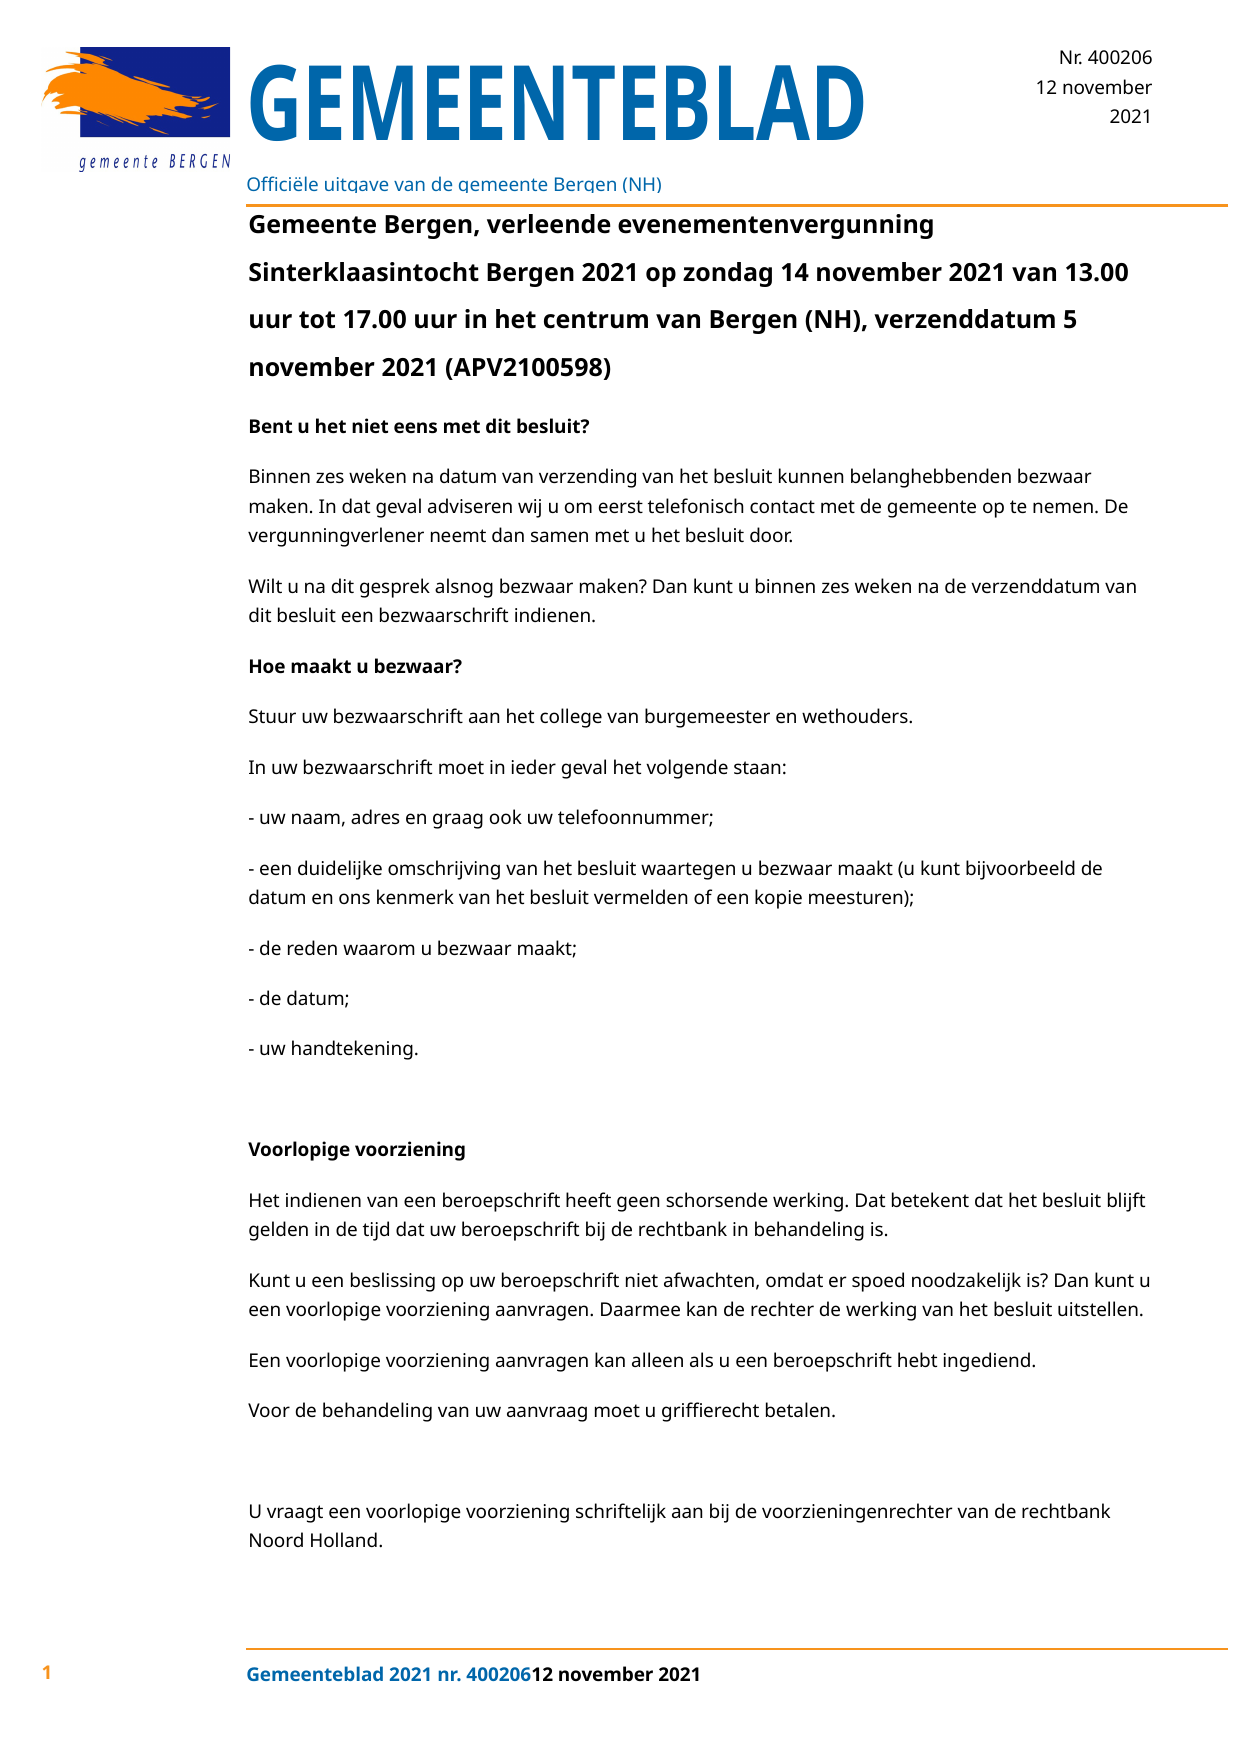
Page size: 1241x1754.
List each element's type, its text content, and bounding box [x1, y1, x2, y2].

text Het indienen van een beroepschrift heeft geen schorsende werking. Dat betekent dat het besluit blijft gelden in de tijd dat uw beroepschrift bij de rechtbank in behandeling is. [248, 1187, 1152, 1242]
picture [41, 47, 231, 172]
text Voor de behandeling van uw aanvraag moet u griffierecht betalen. [248, 1397, 1152, 1423]
text U vraagt een voorlopige voorziening schriftelijk aan bij de voorzieningenrechter van de rechtbank Noord Holland. [248, 1498, 1152, 1553]
text - de reden waarom u bezwaar maakt; [248, 935, 1152, 961]
text - een duidelijke omschrijving van het besluit waartegen u bezwaar maakt (u kunt bijvoorbeeld de datum en ons kenmerk van het besluit vermelden of een kopie meesturen); [248, 855, 1152, 910]
text - de datum; [248, 985, 1152, 1011]
text Hoe maakt u bezwaar? [248, 653, 1152, 679]
text Kunt u een beslissing op uw beroepschrift niet afwachten, omdat er spoed noodzakelijk is? Dan kunt u een voorlopige voorziening aanvragen. Daarmee kan de rechter de werking van het besluit uitstellen. [248, 1267, 1152, 1322]
text Een voorlopige voorziening aanvragen kan alleen als u een beroepschrift hebt ingediend. [248, 1347, 1152, 1373]
text Wilt u na dit gesprek alsnog bezwaar maken? Dan kunt u binnen zes weken na de verzenddatum van dit besluit een bezwaarschrift indienen. [248, 573, 1152, 628]
text - uw handtekening. [248, 1036, 1152, 1061]
text Bent u het niet eens met dit besluit? [248, 413, 1152, 439]
text Gemeente Bergen, verleende evenementenvergunning Sinterklaasintocht Bergen 2021 op zondag 14 november 2021 van 13.00 uur tot 17.00 uur in het centrum van Bergen (NH), verzenddatum 5 november 2021 (APV2100598) [248, 207, 1152, 384]
text Binnen zes weken na datum van verzending van het besluit kunnen belanghebbenden bezwaar maken. In dat geval adviseren wij u om eerst telefonisch contact met de gemeente op te nemen. De vergunningverlener neemt dan samen met u het besluit door. [248, 463, 1152, 548]
text - uw naam, adres en graag ook uw telefoonnummer; [248, 804, 1152, 830]
text Stuur uw bezwaarschrift aan het college van burgemeester en wethouders. [248, 703, 1152, 729]
text In uw bezwaarschrift moet in ieder geval het volgende staan: [248, 754, 1152, 780]
text Voorlopige voorziening [248, 1136, 1152, 1162]
